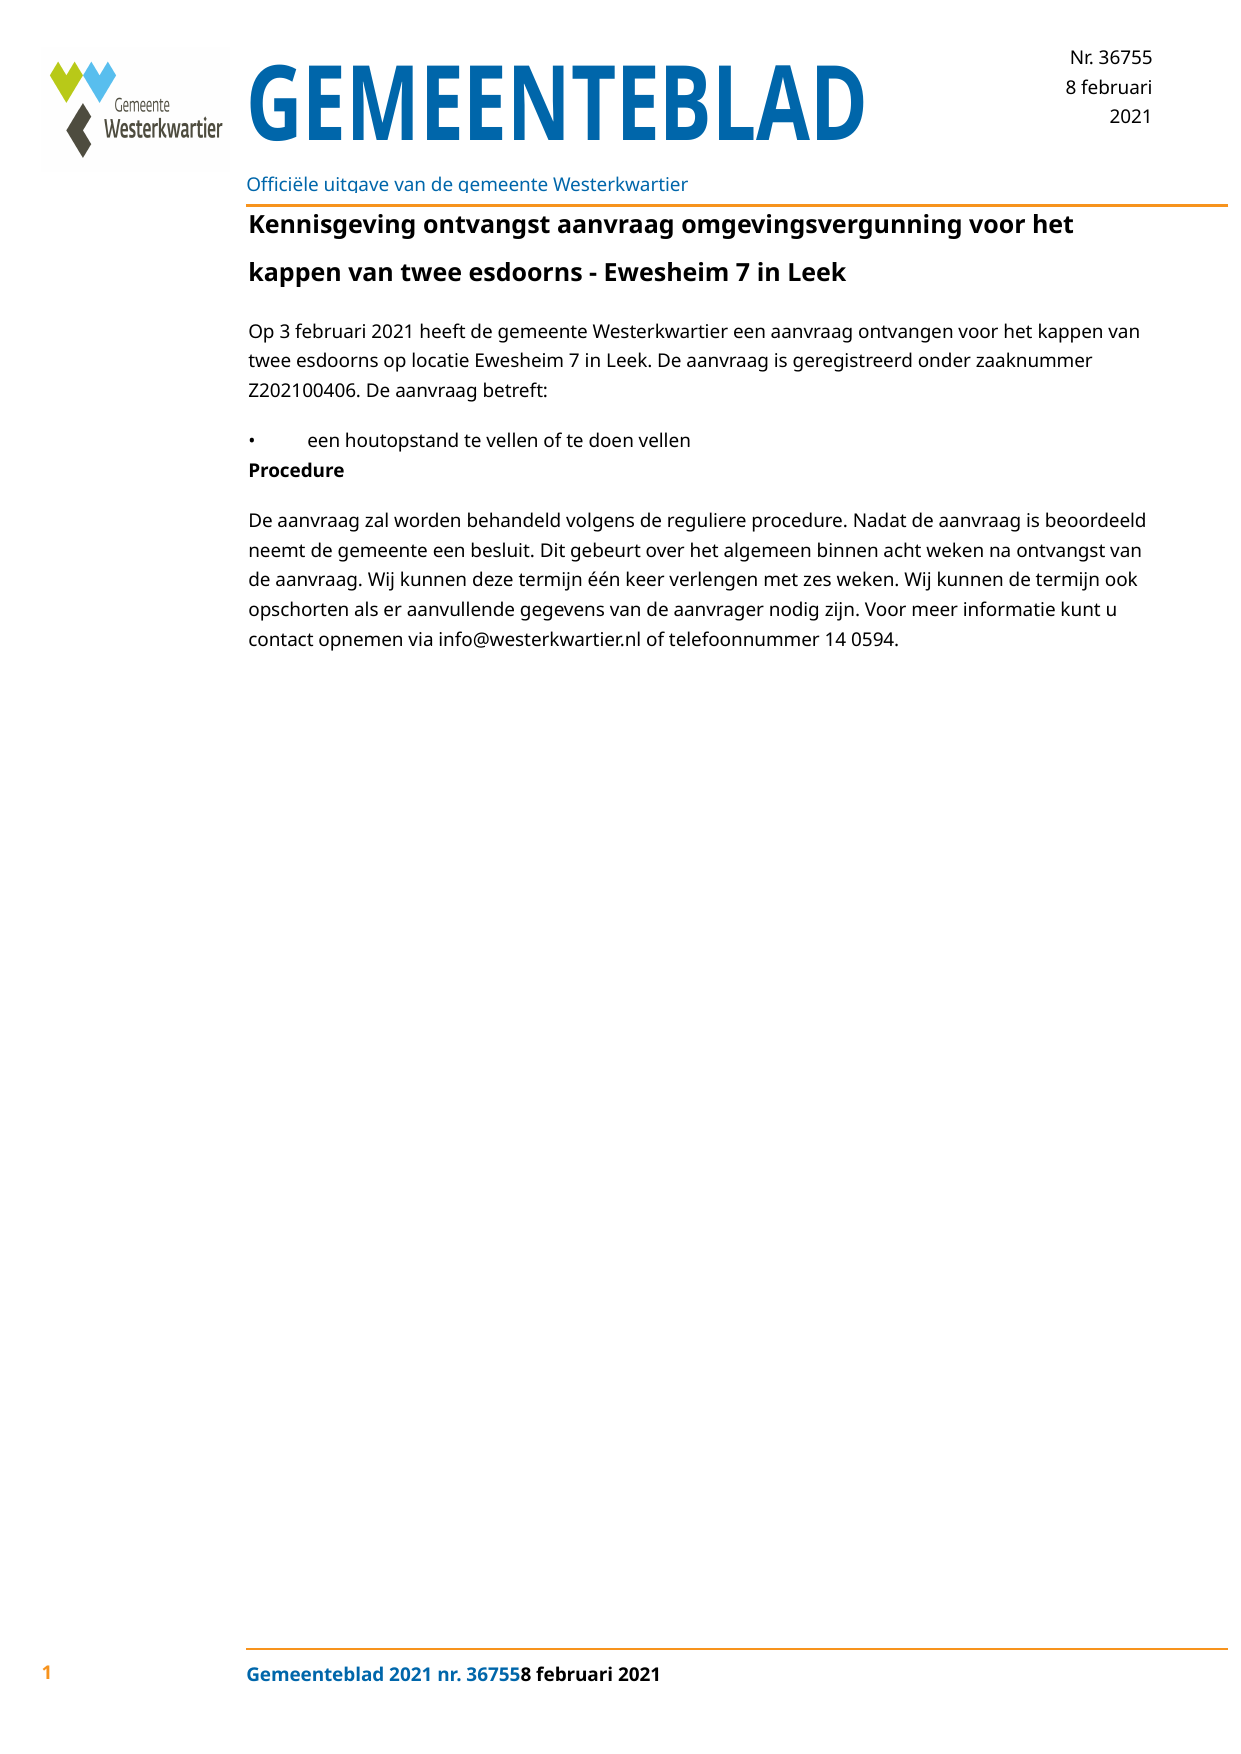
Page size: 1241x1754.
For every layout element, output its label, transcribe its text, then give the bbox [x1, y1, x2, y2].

text Kennisgeving ontvangst aanvraag omgevingsvergunning voor het kappen van twee esdoorns - Ewesheim 7 in Leek [248, 207, 1152, 288]
text Op 3 februari 2021 heeft de gemeente Westerkwartier een aanvraag ontvangen voor het kappen van twee esdoorns op locatie Ewesheim 7 in Leek. De aanvraag is geregistreerd onder zaaknummer Z202100406. De aanvraag betreft: [248, 318, 1152, 403]
picture [41, 47, 231, 172]
text De aanvraag zal worden behandeld volgens de reguliere procedure. Nadat de aanvraag is beoordeeld neemt de gemeente een besluit. Dit gebeurt over het algemeen binnen acht weken na ontvangst van de aanvraag. Wij kunnen deze termijn één keer verlengen met zes weken. Wij kunnen de termijn ook opschorten als er aanvullende gegevens van de aanvrager nodig zijn. Voor meer informatie kunt u contact opnemen via info@westerkwartier.nl of telefoonnummer 14 0594. [248, 507, 1152, 652]
text Procedure [248, 457, 1152, 483]
list een houtopstand te vellen of te doen vellen [248, 427, 1152, 453]
